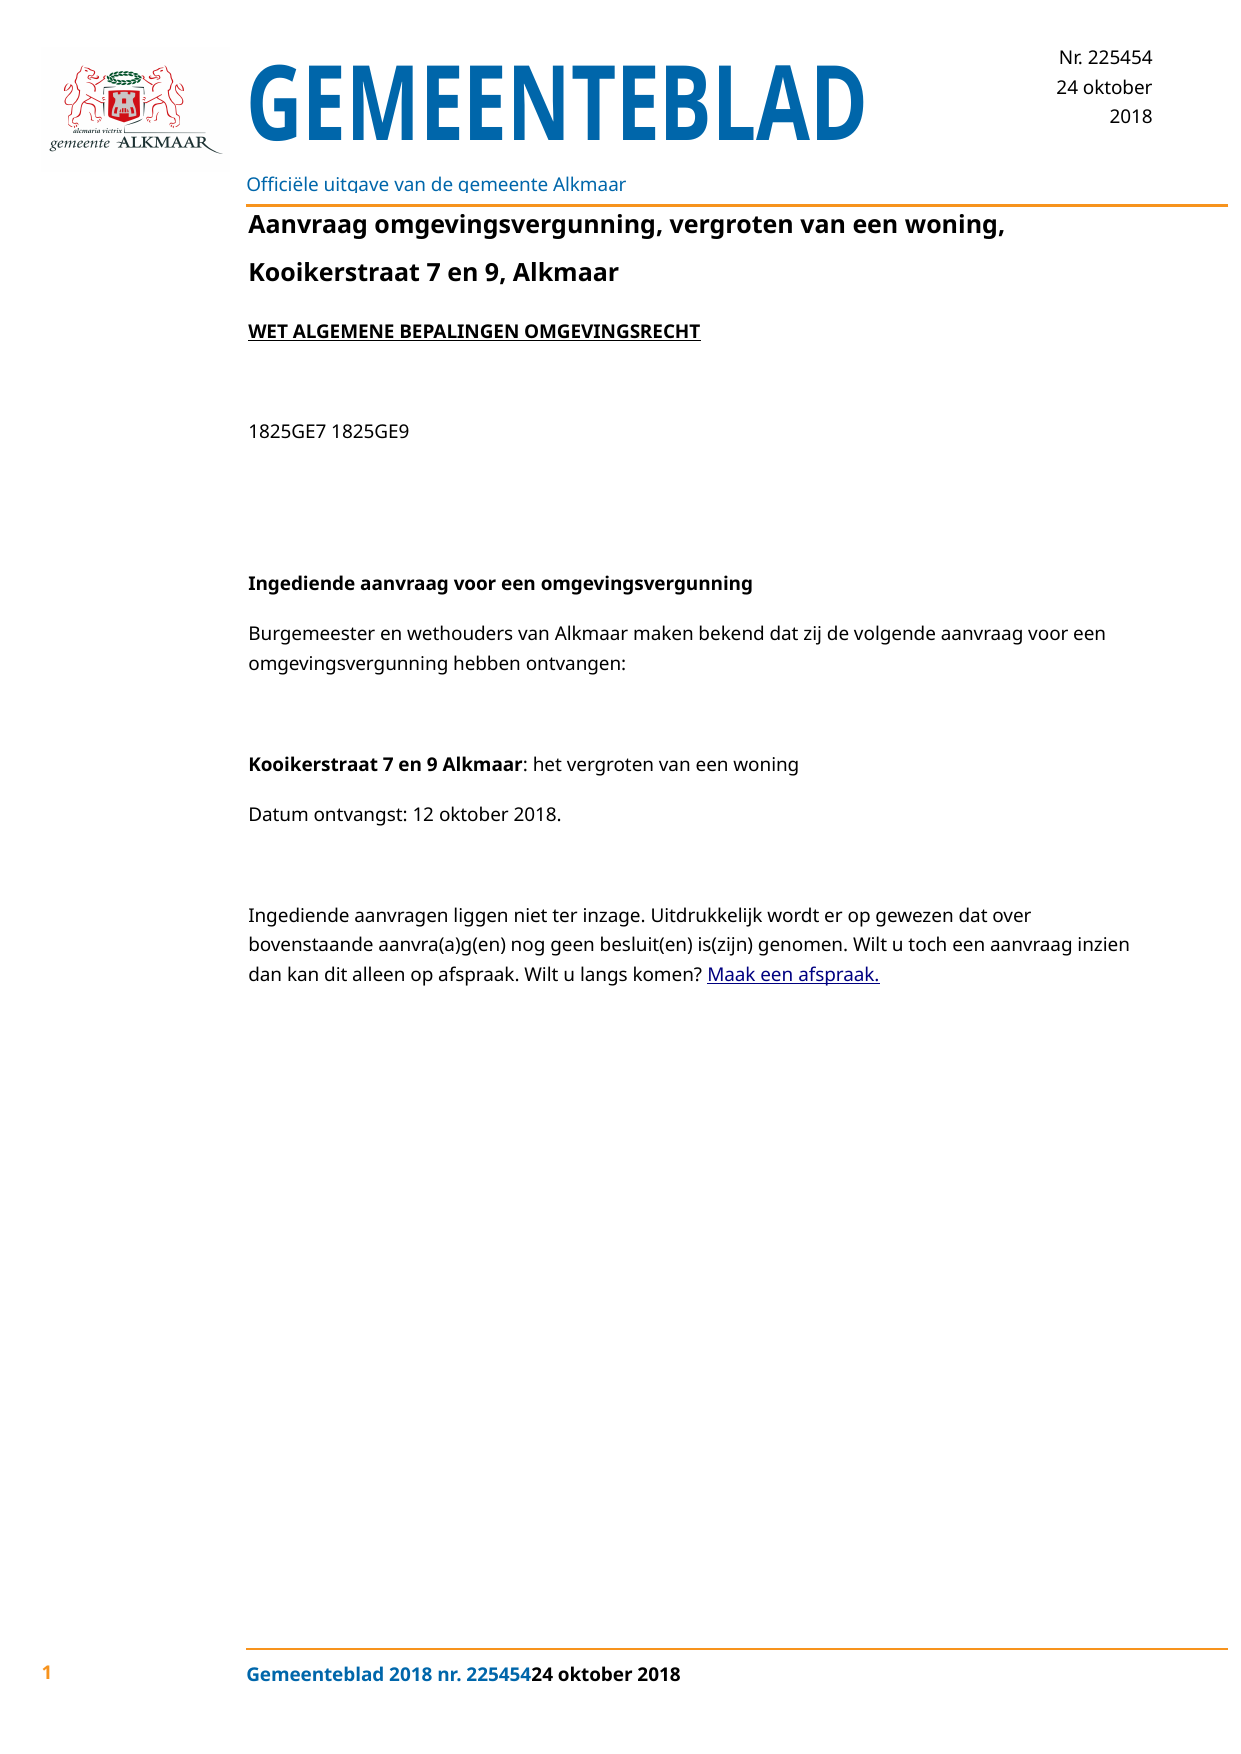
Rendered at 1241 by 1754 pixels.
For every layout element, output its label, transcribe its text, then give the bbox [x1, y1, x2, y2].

text Ingediende aanvraag voor een omgevingsvergunning [248, 570, 1152, 596]
picture [41, 47, 231, 172]
text Burgemeester en wethouders van Alkmaar maken bekend dat zij de volgende aanvraag voor een omgevingsvergunning hebben ontvangen: [248, 620, 1152, 676]
text Ingediende aanvragen liggen niet ter inzage. Uitdrukkelijk wordt er op gewezen dat over bovenstaande aanvra(a)g(en) nog geen besluit(en) is(zijn) genomen. Wilt u toch een aanvraag inzien dan kan dit alleen op afspraak. Wilt u langs komen? Maak een afspraak. [248, 902, 1152, 987]
text Datum ontvangst: 12 oktober 2018. [248, 801, 1152, 827]
text Aanvraag omgevingsvergunning, vergroten van een woning, Kooikerstraat 7 en 9, Alkmaar [248, 207, 1152, 288]
text 1825GE7 1825GE9 [248, 419, 1152, 444]
text Kooikerstraat 7 en 9 Alkmaar: het vergroten van een woning [248, 751, 1152, 777]
text WET ALGEMENE BEPALINGEN OMGEVINGSRECHT [248, 318, 1152, 344]
